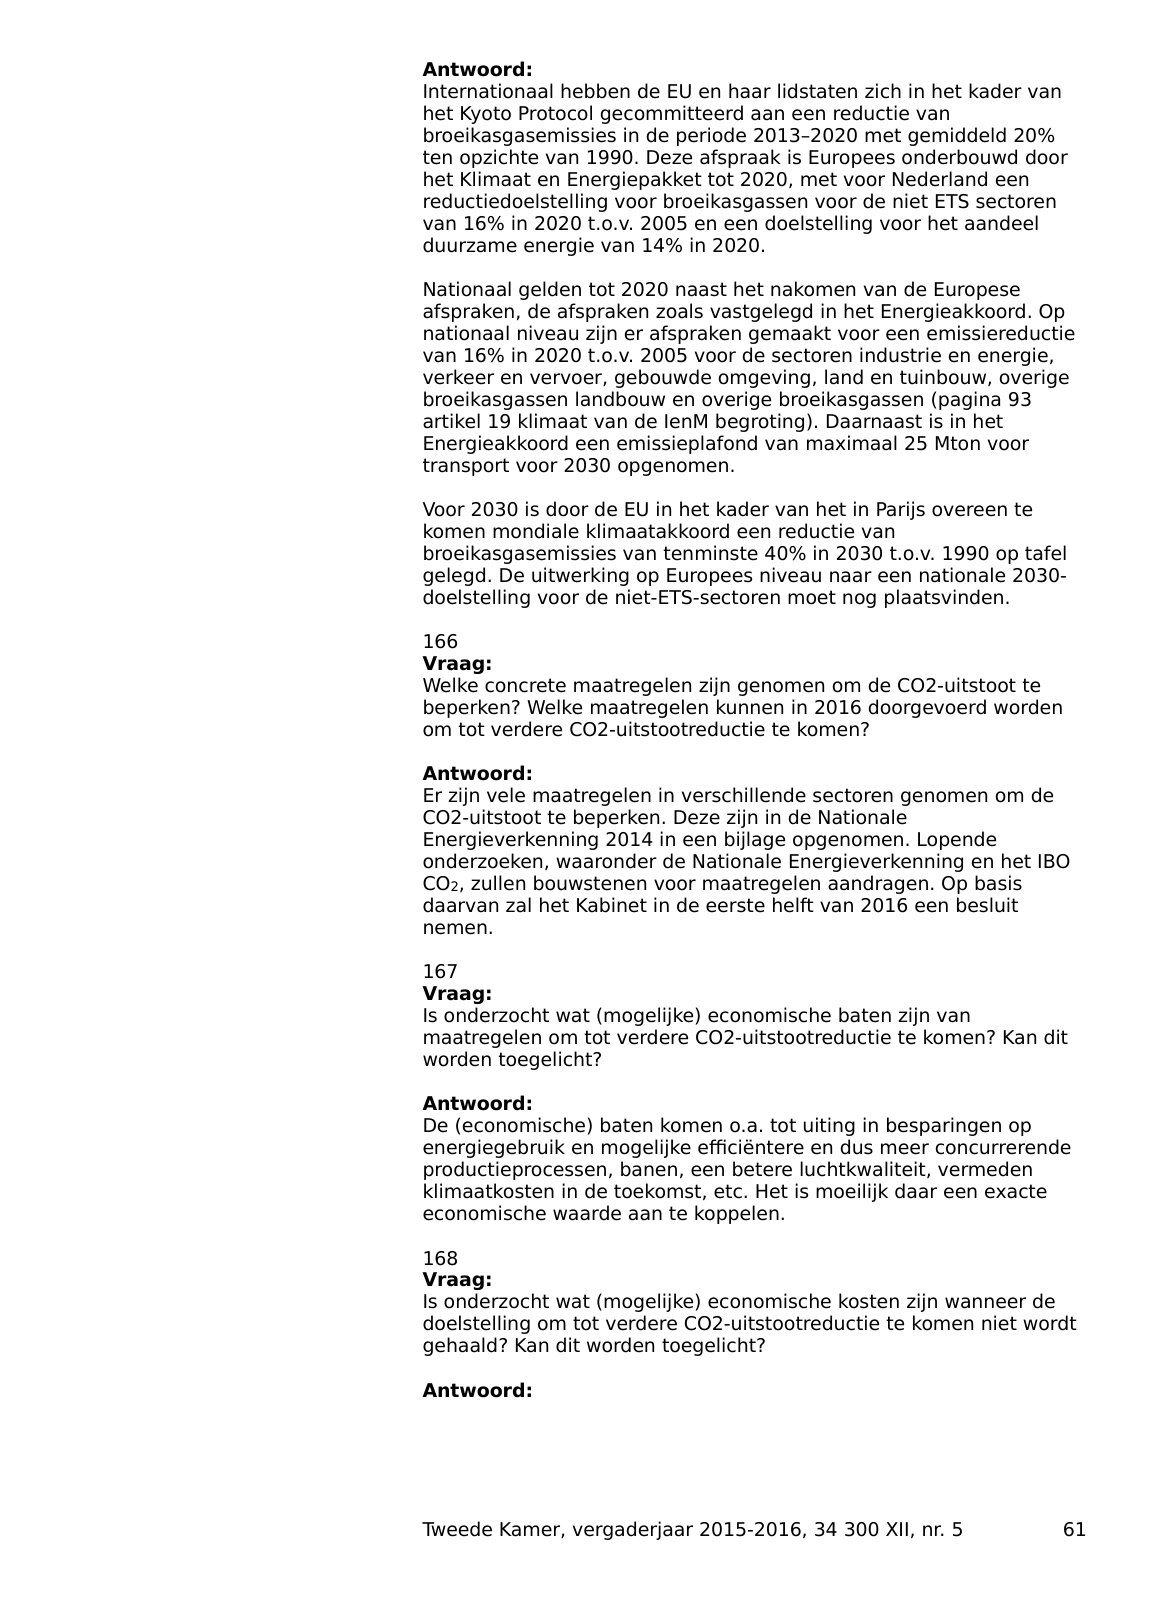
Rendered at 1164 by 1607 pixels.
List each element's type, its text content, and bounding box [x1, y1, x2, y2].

text Antwoord: [422, 1379, 1087, 1401]
text Vraag: [422, 983, 1087, 1005]
text Is onderzocht wat (mogelijke) economische baten zijn van maatregelen om tot verdere CO2-uitstootreductie te komen? Kan dit worden toegelicht? [422, 1005, 1087, 1071]
text 168 [422, 1247, 1087, 1269]
text Nationaal gelden tot 2020 naast het nakomen van de Europese afspraken, de afspraken zoals vastgelegd in het Energieakkoord. Op nationaal niveau zijn er afspraken gemaakt voor een emissiereductie van 16% in 2020 t.o.v. 2005 voor de sectoren industrie en energie, verkeer en vervoer, gebouwde omgeving, land en tuinbouw, overige broeikasgassen landbouw en overige broeikasgassen (pagina 93 artikel 19 klimaat van de IenM begroting). Daarnaast is in het Energieakkoord een emissieplafond van maximaal 25 Mton voor transport voor 2030 opgenomen. [422, 279, 1087, 477]
text 167 [422, 961, 1087, 983]
text Er zijn vele maatregelen in verschillende sectoren genomen om de CO2-uitstoot te beperken. Deze zijn in de Nationale Energieverkenning 2014 in een bijlage opgenomen. Lopende onderzoeken, waaronder de Nationale Energieverkenning en het IBO CO2, zullen bouwstenen voor maatregelen aandragen. Op basis daarvan zal het Kabinet in de eerste helft van 2016 een besluit nemen. [422, 785, 1087, 939]
text Antwoord: [422, 59, 1087, 81]
text Voor 2030 is door de EU in het kader van het in Parijs overeen te komen mondiale klimaatakkoord een reductie van broeikasgasemissies van tenminste 40% in 2030 t.o.v. 1990 op tafel gelegd. De uitwerking op Europees niveau naar een nationale 2030-doelstelling voor de niet-ETS-sectoren moet nog plaatsvinden. [422, 499, 1087, 609]
text Welke concrete maatregelen zijn genomen om de CO2-uitstoot te beperken? Welke maatregelen kunnen in 2016 doorgevoerd worden om tot verdere CO2-uitstootreductie te komen? [422, 675, 1087, 741]
text Vraag: [422, 653, 1087, 675]
text Internationaal hebben de EU en haar lidstaten zich in het kader van het Kyoto Protocol gecommitteerd aan een reductie van broeikasgasemissies in de periode 2013–2020 met gemiddeld 20% ten opzichte van 1990. Deze afspraak is Europees onderbouwd door het Klimaat en Energiepakket tot 2020, met voor Nederland een reductiedoelstelling voor broeikasgassen voor de niet ETS sectoren van 16% in 2020 t.o.v. 2005 en een doelstelling voor het aandeel duurzame energie van 14% in 2020. [422, 81, 1087, 257]
text 166 [422, 631, 1087, 653]
text De (economische) baten komen o.a. tot uiting in besparingen op energiegebruik en mogelijke efficiëntere en dus meer concurrerende productieprocessen, banen, een betere luchtkwaliteit, vermeden klimaatkosten in de toekomst, etc. Het is moeilijk daar een exacte economische waarde aan te koppelen. [422, 1115, 1087, 1225]
text Vraag: [422, 1269, 1087, 1291]
text Antwoord: [422, 763, 1087, 785]
text Is onderzocht wat (mogelijke) economische kosten zijn wanneer de doelstelling om tot verdere CO2-uitstootreductie te komen niet wordt gehaald? Kan dit worden toegelicht? [422, 1291, 1087, 1357]
text Antwoord: [422, 1093, 1087, 1115]
